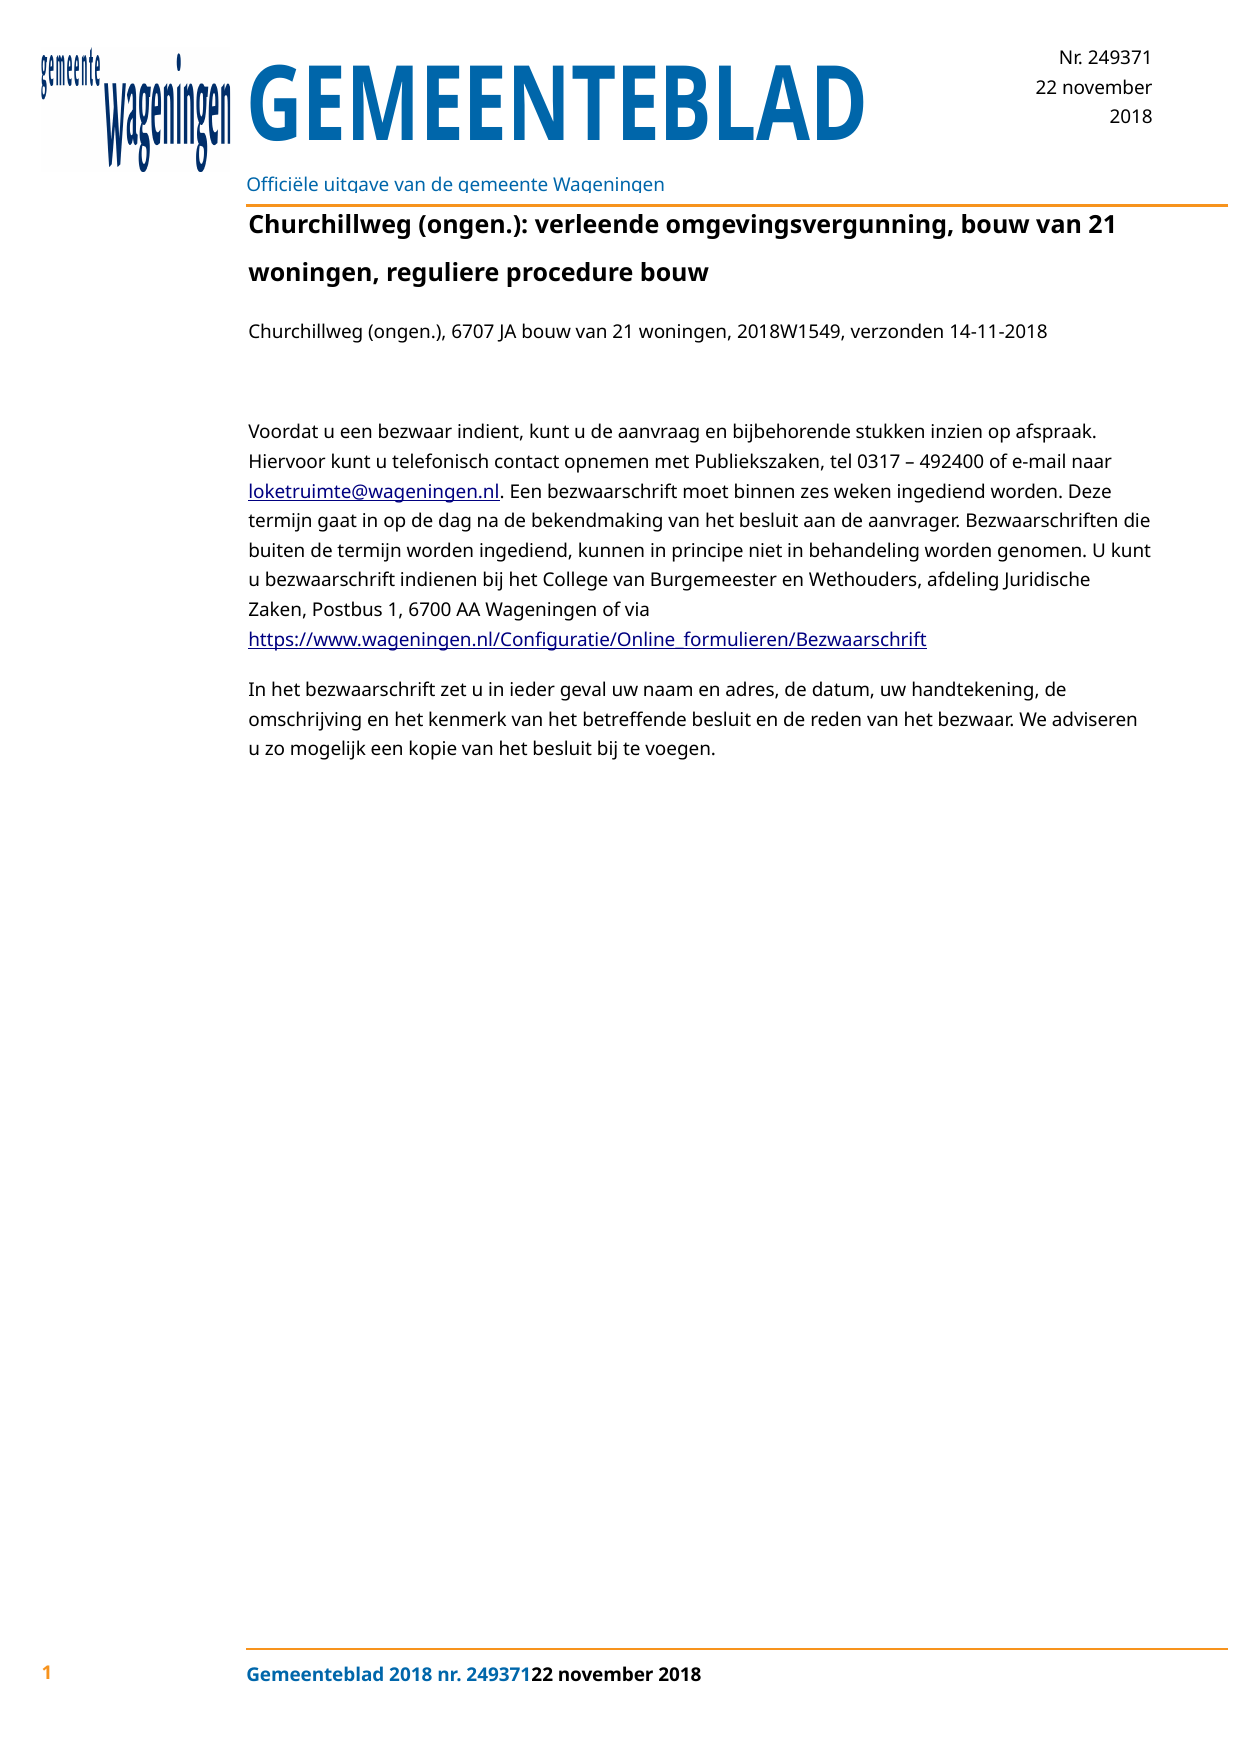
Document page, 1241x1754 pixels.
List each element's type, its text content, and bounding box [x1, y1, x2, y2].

text Churchillweg (ongen.): verleende omgevingsvergunning, bouw van 21 woningen, reguliere procedure bouw [248, 207, 1152, 288]
picture [41, 47, 231, 172]
text In het bezwaarschrift zet u in ieder geval uw naam en adres, de datum, uw handtekening, de omschrijving en het kenmerk van het betreffende besluit en de reden van het bezwaar. We adviseren u zo mogelijk een kopie van het besluit bij te voegen. [248, 676, 1152, 761]
text Voordat u een bezwaar indient, kunt u de aanvraag en bijbehorende stukken inzien op afspraak. Hiervoor kunt u telefonisch contact opnemen met Publiekszaken, tel 0317 – 492400 of e-mail naar loketruimte@wageningen.nl. Een bezwaarschrift moet binnen zes weken ingediend worden. Deze termijn gaat in op de dag na de bekendmaking van het besluit aan de aanvrager. Bezwaarschriften die buiten de termijn worden ingediend, kunnen in principe niet in behandeling worden genomen. U kunt u bezwaarschrift indienen bij het College van Burgemeester en Wethouders, afdeling Juridische Zaken, Postbus 1, 6700 AA Wageningen of via https://www.wageningen.nl/Configuratie/Online_formulieren/Bezwaarschrift [248, 419, 1152, 652]
text Churchillweg (ongen.), 6707 JA bouw van 21 woningen, 2018W1549, verzonden 14-11-2018 [248, 318, 1152, 344]
